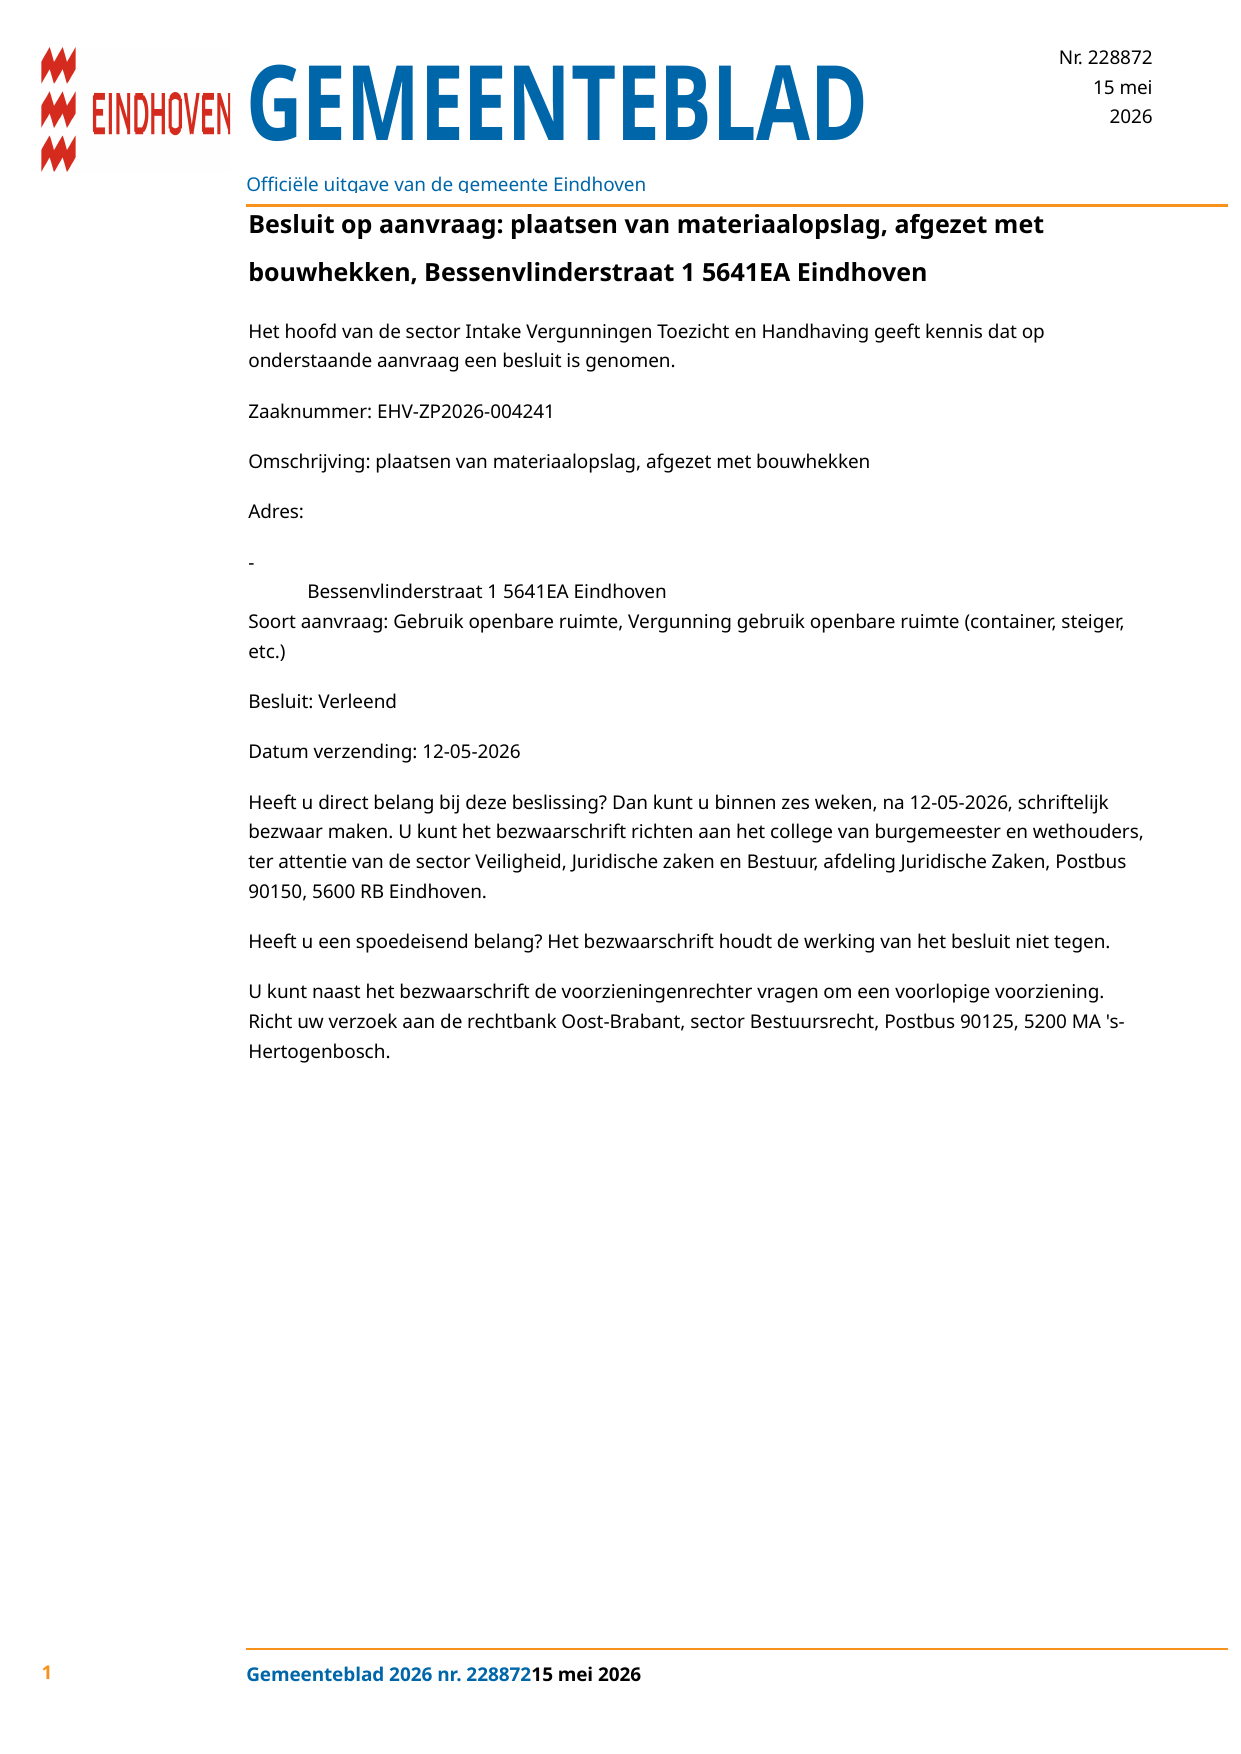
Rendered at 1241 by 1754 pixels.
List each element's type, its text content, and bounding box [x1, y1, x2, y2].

text Datum verzending: 12-05-2026 [248, 739, 1152, 764]
text Besluit: Verleend [248, 688, 1152, 714]
picture [41, 47, 231, 172]
text Heeft u direct belang bij deze beslissing? Dan kunt u binnen zes weken, na 12-05-2026, schriftelijk bezwaar maken. U kunt het bezwaarschrift richten aan het college van burgemeester en wethouders, ter attentie van de sector Veiligheid, Juridische zaken en Bestuur, afdeling Juridische Zaken, Postbus 90150, 5600 RB Eindhoven. [248, 789, 1152, 904]
text Omschrijving: plaatsen van materiaalopslag, afgezet met bouwhekken [248, 448, 1152, 474]
list Bessenvlinderstraat 1 5641EA Eindhoven [248, 579, 1152, 604]
text Zaaknummer: EHV-ZP2026-004241 [248, 398, 1152, 424]
text Heeft u een spoedeisend belang? Het bezwaarschrift houdt de werking van het besluit niet tegen. [248, 928, 1152, 954]
text U kunt naast het bezwaarschrift de voorzieningenrechter vragen om een voorlopige voorziening. Richt uw verzoek aan de rechtbank Oost-Brabant, sector Bestuursrecht, Postbus 90125, 5200 MA 's-Hertogenbosch. [248, 979, 1152, 1064]
text Soort aanvraag: Gebruik openbare ruimte, Vergunning gebruik openbare ruimte (container, steiger, etc.) [248, 608, 1152, 664]
text Adres: [248, 499, 1152, 524]
text Het hoofd van de sector Intake Vergunningen Toezicht en Handhaving geeft kennis dat op onderstaande aanvraag een besluit is genomen. [248, 318, 1152, 373]
text Besluit op aanvraag: plaatsen van materiaalopslag, afgezet met bouwhekken, Bessenvlinderstraat 1 5641EA Eindhoven [248, 207, 1152, 288]
